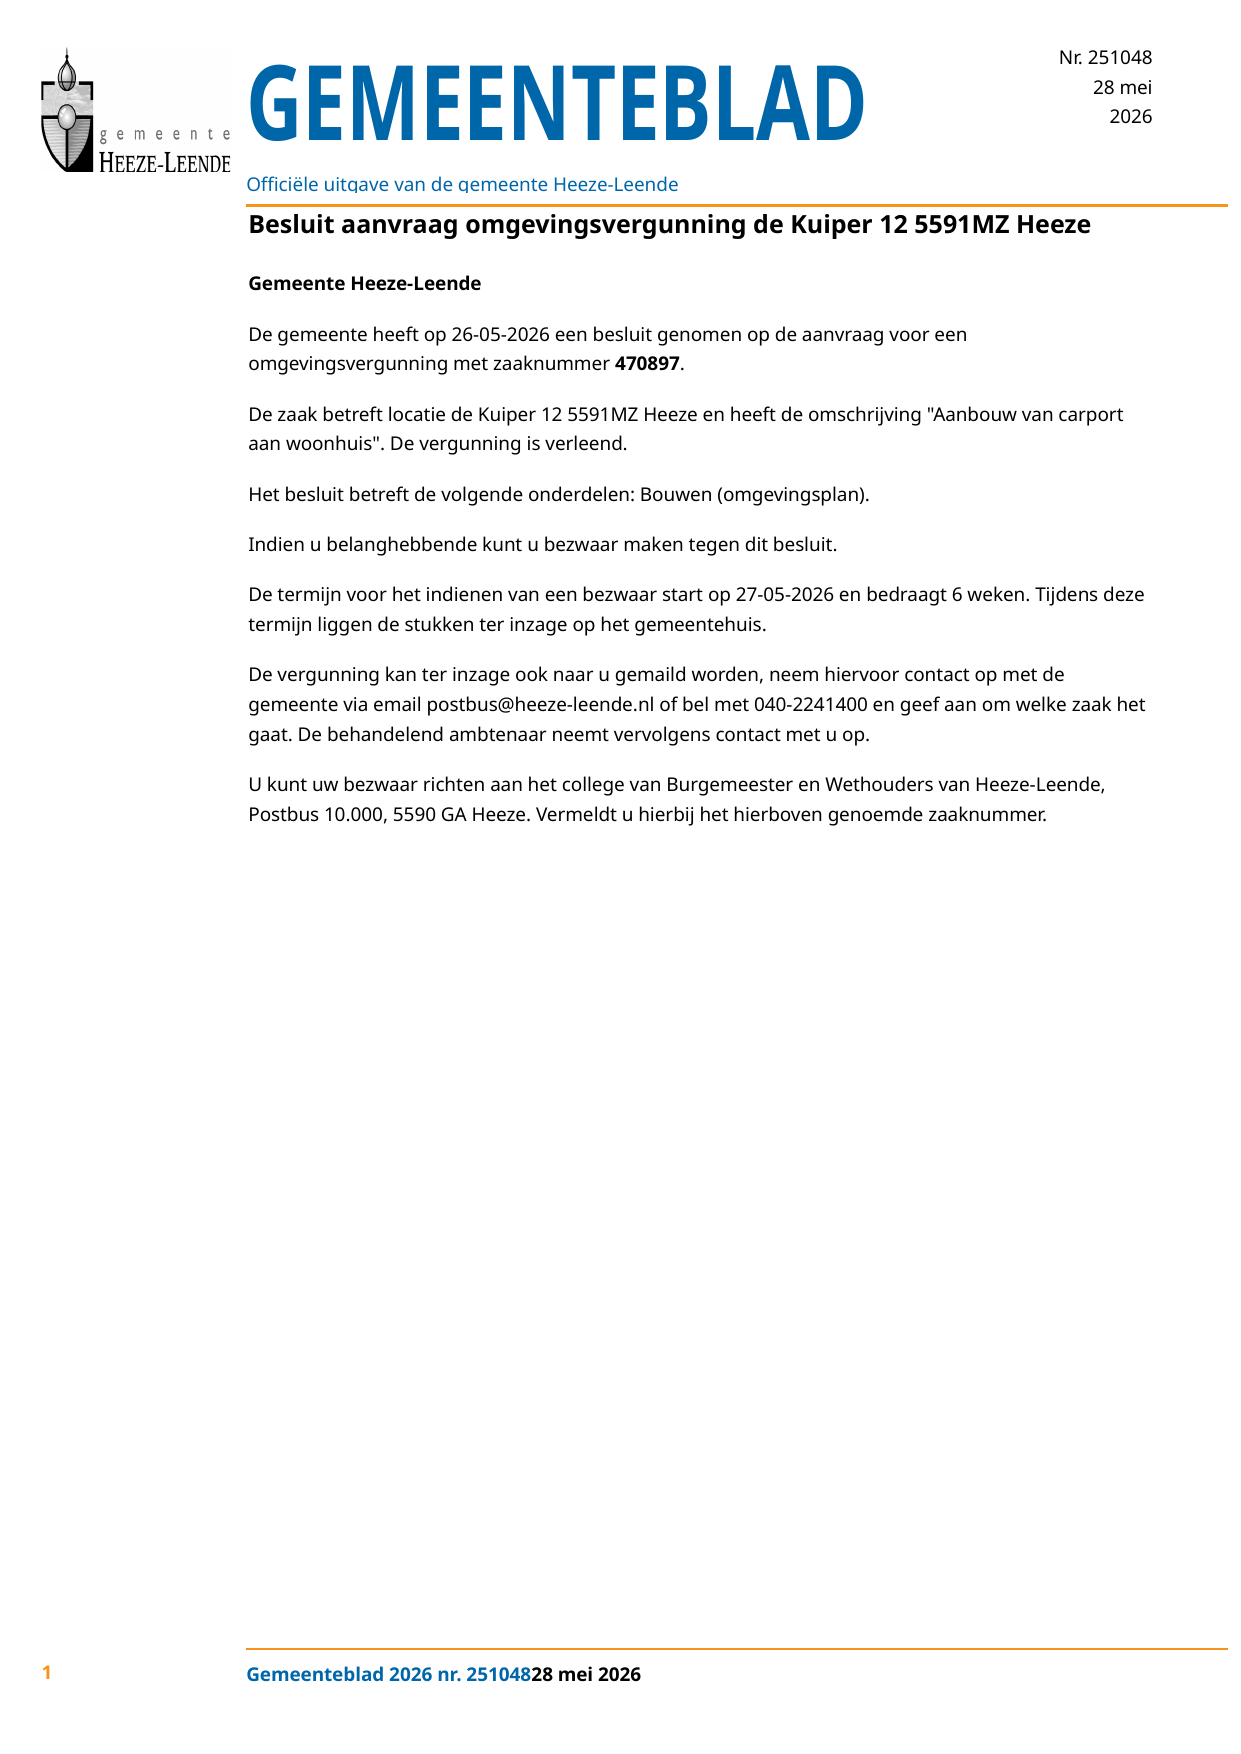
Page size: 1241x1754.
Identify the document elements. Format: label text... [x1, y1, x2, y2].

text De zaak betreft locatie de Kuiper 12 5591MZ Heeze en heeft de omschrijving "Aanbouw van carport aan woonhuis". De vergunning is verleend. [248, 401, 1152, 456]
text Het besluit betreft de volgende onderdelen: Bouwen (omgevingsplan). [248, 481, 1152, 506]
text De vergunning kan ter inzage ook naar u gemaild worden, neem hiervoor contact op met de gemeente via email postbus@heeze-leende.nl of bel met 040-2241400 en geef aan om welke zaak het gaat. De behandelend ambtenaar neemt vervolgens contact met u op. [248, 662, 1152, 746]
text Besluit aanvraag omgevingsvergunning de Kuiper 12 5591MZ Heeze [248, 207, 1152, 241]
picture [41, 47, 231, 172]
text De termijn voor het indienen van een bezwaar start op 27-05-2026 en bedraagt 6 weken. Tijdens deze termijn liggen de stukken ter inzage op het gemeentehuis. [248, 582, 1152, 637]
text De gemeente heeft op 26-05-2026 een besluit genomen op de aanvraag voor een omgevingsvergunning met zaaknummer 470897. [248, 321, 1152, 376]
text Gemeente Heeze-Leende [248, 270, 1152, 296]
text Indien u belanghebbende kunt u bezwaar maken tegen dit besluit. [248, 531, 1152, 557]
text U kunt uw bezwaar richten aan het college van Burgemeester en Wethouders van Heeze-Leende, Postbus 10.000, 5590 GA Heeze. Vermeldt u hierbij het hierboven genoemde zaaknummer. [248, 771, 1152, 826]
